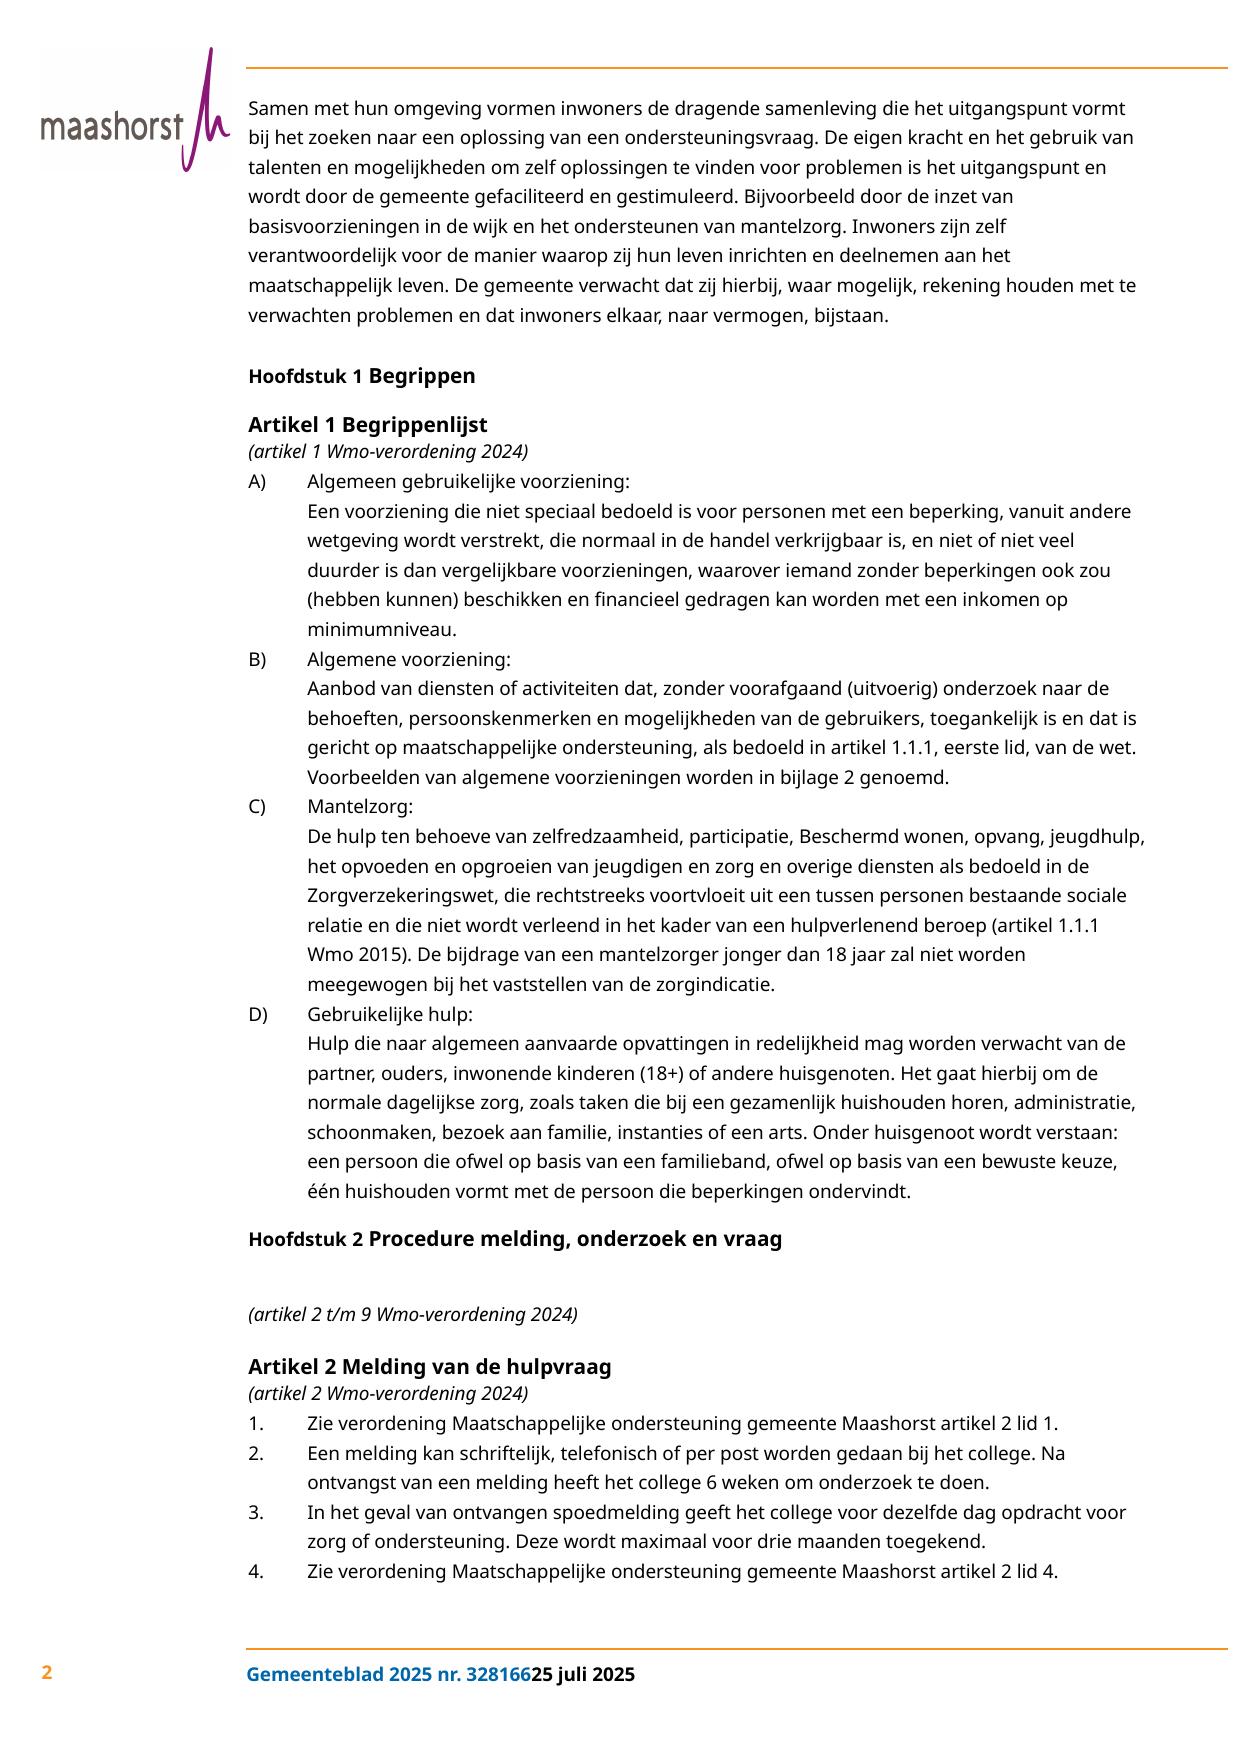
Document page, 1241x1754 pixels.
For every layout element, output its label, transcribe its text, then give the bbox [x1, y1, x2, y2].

list Zie verordening Maatschappelijke ondersteuning gemeente Maashorst artikel 2 lid 4. [248, 1558, 1152, 1584]
text Samen met hun omgeving vormen inwoners de dragende samenleving die het uitgangspunt vormt bij het zoeken naar een oplossing van een ondersteuningsvraag. De eigen kracht en het gebruik van talenten en mogelijkheden om zelf oplossingen te vinden voor problemen is het uitgangspunt en wordt door de gemeente gefaciliteerd en gestimuleerd. Bijvoorbeeld door de inzet van basisvoorzieningen in de wijk en het ondersteunen van mantelzorg. Inwoners zijn zelf verantwoordelijk voor de manier waarop zij hun leven inrichten en deelnemen aan het maatschappelijk leven. De gemeente verwacht dat zij hierbij, waar mogelijk, rekening houden met te verwachten problemen en dat inwoners elkaar, naar vermogen, bijstaan. [248, 95, 1152, 328]
list In het geval van ontvangen spoedmelding geeft het college voor dezelfde dag opdracht voor zorg of ondersteuning. Deze wordt maximaal voor drie maanden toegekend. [248, 1499, 1152, 1554]
list Algemeen gebruikelijke voorziening: [248, 468, 1152, 494]
list De hulp ten behoeve van zelfredzaamheid, participatie, Beschermd wonen, opvang, jeugdhulp, het opvoeden en opgroeien van jeugdigen en zorg en overige diensten als bedoeld in de Zorgverzekeringswet, die rechtstreeks voortvloeit uit een tussen personen bestaande sociale relatie en die niet wordt verleend in het kader van een hulpverlenend beroep (artikel 1.1.1 Wmo 2015). De bijdrage van een mantelzorger jonger dan 18 jaar zal niet worden meegewogen bij het vaststellen van de zorgindicatie. [248, 823, 1152, 997]
text Hoofdstuk 1 Begrippen [248, 361, 1152, 389]
list Zie verordening Maatschappelijke ondersteuning gemeente Maashorst artikel 2 lid 1. [248, 1410, 1152, 1436]
text (artikel 1 Wmo-verordening 2024) [248, 439, 1152, 464]
text Hoofdstuk 2 Procedure melding, onderzoek en vraag [248, 1224, 1152, 1252]
text (artikel 2 t/m 9 Wmo-verordening 2024) [248, 1302, 1152, 1327]
list Een melding kan schriftelijk, telefonisch of per post worden gedaan bij het college. Na ontvangst van een melding heeft het college 6 weken om onderzoek te doen. [248, 1440, 1152, 1495]
list Hulp die naar algemeen aanvaarde opvattingen in redelijkheid mag worden verwacht van de partner, ouders, inwonende kinderen (18+) of andere huisgenoten. Het gaat hierbij om de normale dagelijkse zorg, zoals taken die bij een gezamenlijk huishouden horen, administratie, schoonmaken, bezoek aan familie, instanties of een arts. Onder huisgenoot wordt verstaan: een persoon die ofwel op basis van een familieband, ofwel op basis van een bewuste keuze, één huishouden vormt met de persoon die beperkingen ondervindt. [248, 1030, 1152, 1204]
list Algemene voorziening: [248, 646, 1152, 672]
list Gebruikelijke hulp: [248, 1001, 1152, 1027]
picture [41, 47, 231, 172]
list Aanbod van diensten of activiteiten dat, zonder voorafgaand (uitvoerig) onderzoek naar de behoeften, persoonskenmerken en mogelijkheden van de gebruikers, toegankelijk is en dat is gericht op maatschappelijke ondersteuning, als bedoeld in artikel 1.1.1, eerste lid, van de wet. Voorbeelden van algemene voorzieningen worden in bijlage 2 genoemd. [248, 675, 1152, 790]
text (artikel 2 Wmo-verordening 2024) [248, 1381, 1152, 1406]
list Een voorziening die niet speciaal bedoeld is voor personen met een beperking, vanuit andere wetgeving wordt verstrekt, die normaal in de handel verkrijgbaar is, en niet of niet veel duurder is dan vergelijkbare voorzieningen, waarover iemand zonder beperkingen ook zou (hebben kunnen) beschikken en financieel gedragen kan worden met een inkomen op minimumniveau. [248, 498, 1152, 642]
text Artikel 1 Begrippenlijst [248, 410, 1152, 439]
text Artikel 2 Melding van de hulpvraag [248, 1352, 1152, 1381]
list Mantelzorg: [248, 794, 1152, 819]
